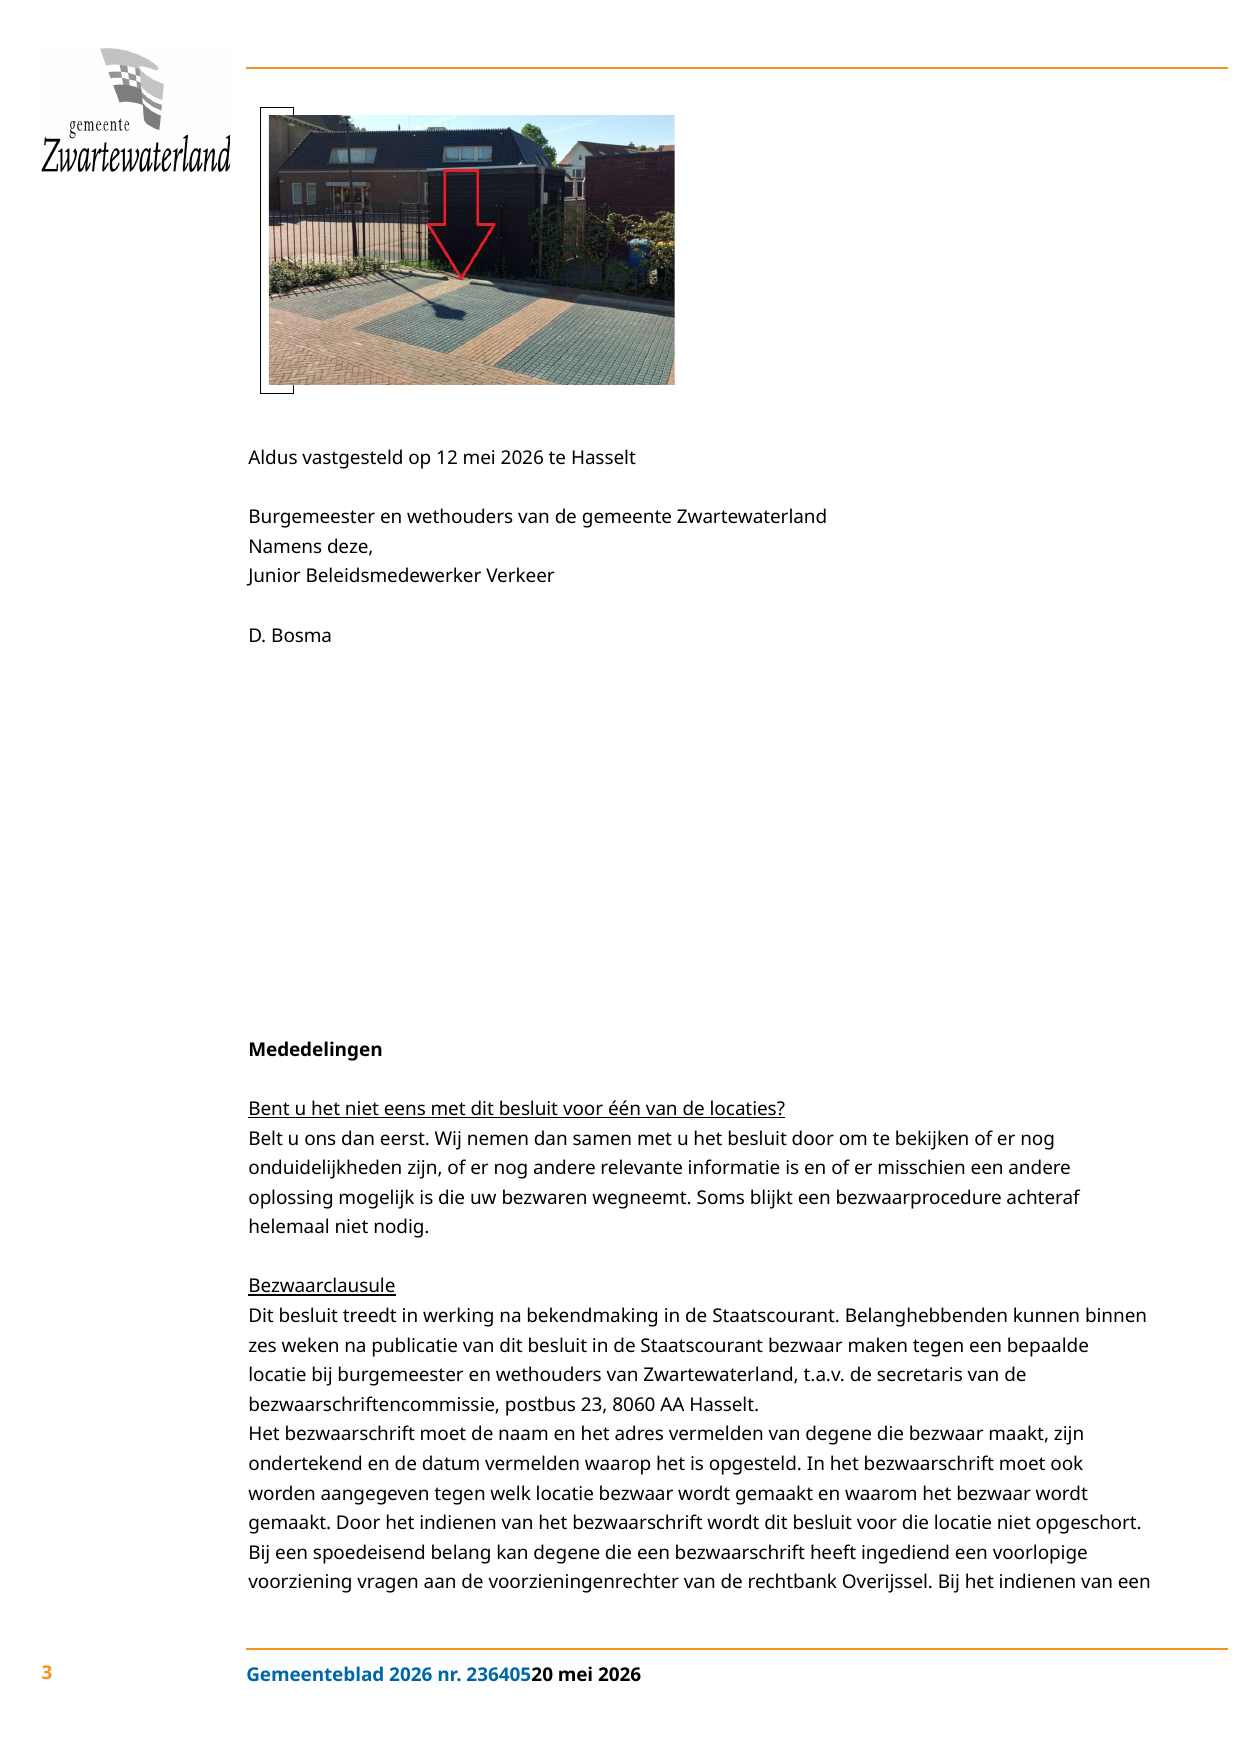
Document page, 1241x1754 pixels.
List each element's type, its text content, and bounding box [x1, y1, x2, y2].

text Het bezwaarschrift moet de naam en het adres vermelden van degene die bezwaar maakt, zijn ondertekend en de datum vermelden waarop het is opgesteld. In het bezwaarschrift moet ook worden aangegeven tegen welk locatie bezwaar wordt gemaakt en waarom het bezwaar wordt gemaakt. Door het indienen van het bezwaarschrift wordt dit besluit voor die locatie niet opgeschort. Bij een spoedeisend belang kan degene die een bezwaarschrift heeft ingediend een voorlopige voorziening vragen aan de voorzieningenrechter van de rechtbank Overijssel. Bij het indienen van een [248, 1421, 1152, 1594]
picture [41, 47, 231, 172]
text D. Bosma [248, 622, 1152, 647]
picture [268, 115, 675, 385]
text Burgemeester en wethouders van de gemeente Zwartewaterland [248, 503, 1152, 529]
text Aldus vastgesteld op 12 mei 2026 te Hasselt [248, 444, 1152, 470]
text Bezwaarclausule [248, 1273, 1152, 1298]
text Belt u ons dan eerst. Wij nemen dan samen met u het besluit door om te bekijken of er nog onduidelijkheden zijn, of er nog andere relevante informatie is en of er misschien een andere oplossing mogelijk is die uw bezwaren wegneemt. Soms blijkt een bezwaarprocedure achteraf helemaal niet nodig. [248, 1125, 1152, 1239]
text Junior Beleidsmedewerker Verkeer [248, 563, 1152, 588]
text Namens deze, [248, 533, 1152, 559]
text Dit besluit treedt in werking na bekendmaking in de Staatscourant. Belanghebbenden kunnen binnen zes weken na publicatie van dit besluit in de Staatscourant bezwaar maken tegen een bepaalde locatie bij burgemeester en wethouders van Zwartewaterland, t.a.v. de secretaris van de bezwaarschriftencommissie, postbus 23, 8060 AA Hasselt. [248, 1302, 1152, 1417]
text Bent u het niet eens met dit besluit voor één van de locaties? [248, 1095, 1152, 1121]
text Mededelingen [248, 1036, 1152, 1062]
